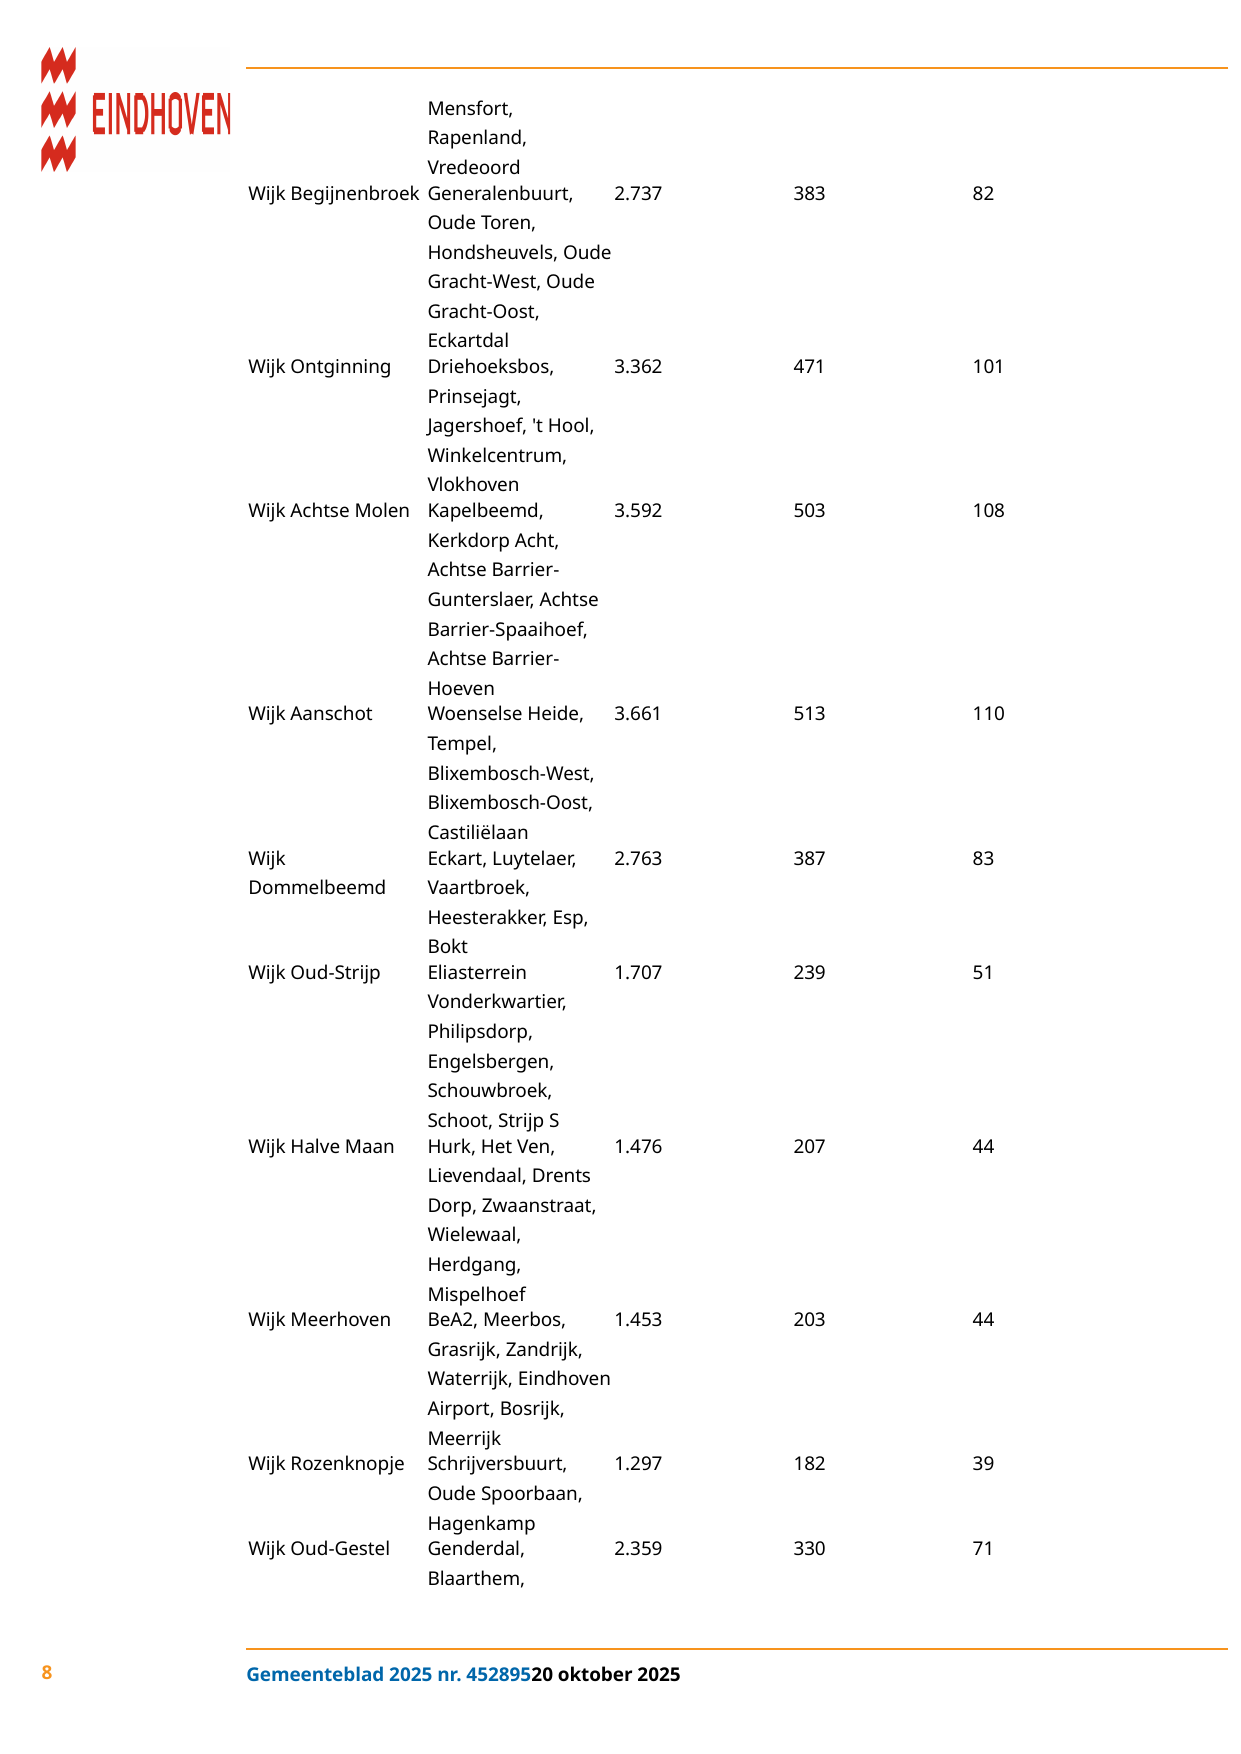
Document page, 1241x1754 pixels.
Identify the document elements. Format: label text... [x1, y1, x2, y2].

table_cell 383 [793, 180, 972, 353]
table_cell 330 [793, 1535, 972, 1591]
table_cell Kapelbeemd, Kerkdorp Acht, Achtse Barrier-Gunterslaer, Achtse Barrier-Spaaihoef, Achtse Barrier-Hoeven [427, 498, 614, 701]
table_cell 387 [793, 845, 972, 959]
table_cell 108 [973, 498, 1152, 701]
table_cell 207 [793, 1133, 972, 1306]
table_cell 503 [793, 498, 972, 701]
table_cell Genderdal, Blaarthem, [427, 1535, 614, 1591]
table_cell Woenselse Heide, Tempel, Blixembosch-West, Blixembosch-Oost, Castiliëlaan [427, 701, 614, 845]
table_cell [793, 95, 972, 180]
table_cell 44 [973, 1306, 1152, 1451]
table_cell Wijk Aanschot [248, 701, 427, 845]
table_cell Wijk Ontginning [248, 353, 427, 497]
table_cell Hurk, Het Ven, Lievendaal, Drents Dorp, Zwaanstraat, Wielewaal, Herdgang, Mispelhoef [427, 1133, 614, 1306]
table_cell 471 [793, 353, 972, 497]
table_cell 83 [973, 845, 1152, 959]
table_cell 1.453 [614, 1306, 793, 1451]
table_cell Eckart, Luytelaer, Vaartbroek, Heesterakker, Esp, Bokt [427, 845, 614, 959]
table_cell Mensfort, Rapenland, Vredeoord [427, 95, 614, 180]
table_cell Schrijversbuurt, Oude Spoorbaan, Hagenkamp [427, 1451, 614, 1535]
table_cell 2.737 [614, 180, 793, 353]
table_cell [248, 95, 427, 180]
table_cell Eliasterrein Vonderkwartier, Philipsdorp, Engelsbergen, Schouwbroek, Schoot, Strijp S [427, 959, 614, 1133]
table_cell 3.592 [614, 498, 793, 701]
table_cell [973, 95, 1152, 180]
table_cell 39 [973, 1451, 1152, 1535]
table_cell 3.661 [614, 701, 793, 845]
table_cell Wijk Begijnenbroek [248, 180, 427, 353]
table_cell 110 [973, 701, 1152, 845]
table_cell 2.763 [614, 845, 793, 959]
table_cell Wijk Rozenknopje [248, 1451, 427, 1535]
table_cell 1.297 [614, 1451, 793, 1535]
table_cell Wijk Achtse Molen [248, 498, 427, 701]
table_cell Generalenbuurt, Oude Toren, Hondsheuvels, Oude Gracht-West, Oude Gracht-Oost, Eckartdal [427, 180, 614, 353]
table_cell 182 [793, 1451, 972, 1535]
picture [41, 47, 231, 172]
table_cell Wijk Halve Maan [248, 1133, 427, 1306]
table_cell 3.362 [614, 353, 793, 497]
table_cell 203 [793, 1306, 972, 1451]
table_cell 51 [973, 959, 1152, 1133]
table_cell BeA2, Meerbos, Grasrijk, Zandrijk, Waterrijk, Eindhoven Airport, Bosrijk, Meerrijk [427, 1306, 614, 1451]
table_cell [614, 95, 793, 180]
table_cell 239 [793, 959, 972, 1133]
table_cell 71 [973, 1535, 1152, 1591]
table_cell 44 [973, 1133, 1152, 1306]
table_cell 2.359 [614, 1535, 793, 1591]
table_cell 513 [793, 701, 972, 845]
table_cell 1.707 [614, 959, 793, 1133]
table_cell Wijk Dommelbeemd [248, 845, 427, 959]
table_cell 101 [973, 353, 1152, 497]
table_cell Wijk Oud-Strijp [248, 959, 427, 1133]
table_cell Wijk Oud-Gestel [248, 1535, 427, 1591]
table_cell 1.476 [614, 1133, 793, 1306]
table_cell Wijk Meerhoven [248, 1306, 427, 1451]
table_cell 82 [973, 180, 1152, 353]
table_cell Driehoeksbos, Prinsejagt, Jagershoef, 't Hool, Winkelcentrum, Vlokhoven [427, 353, 614, 497]
